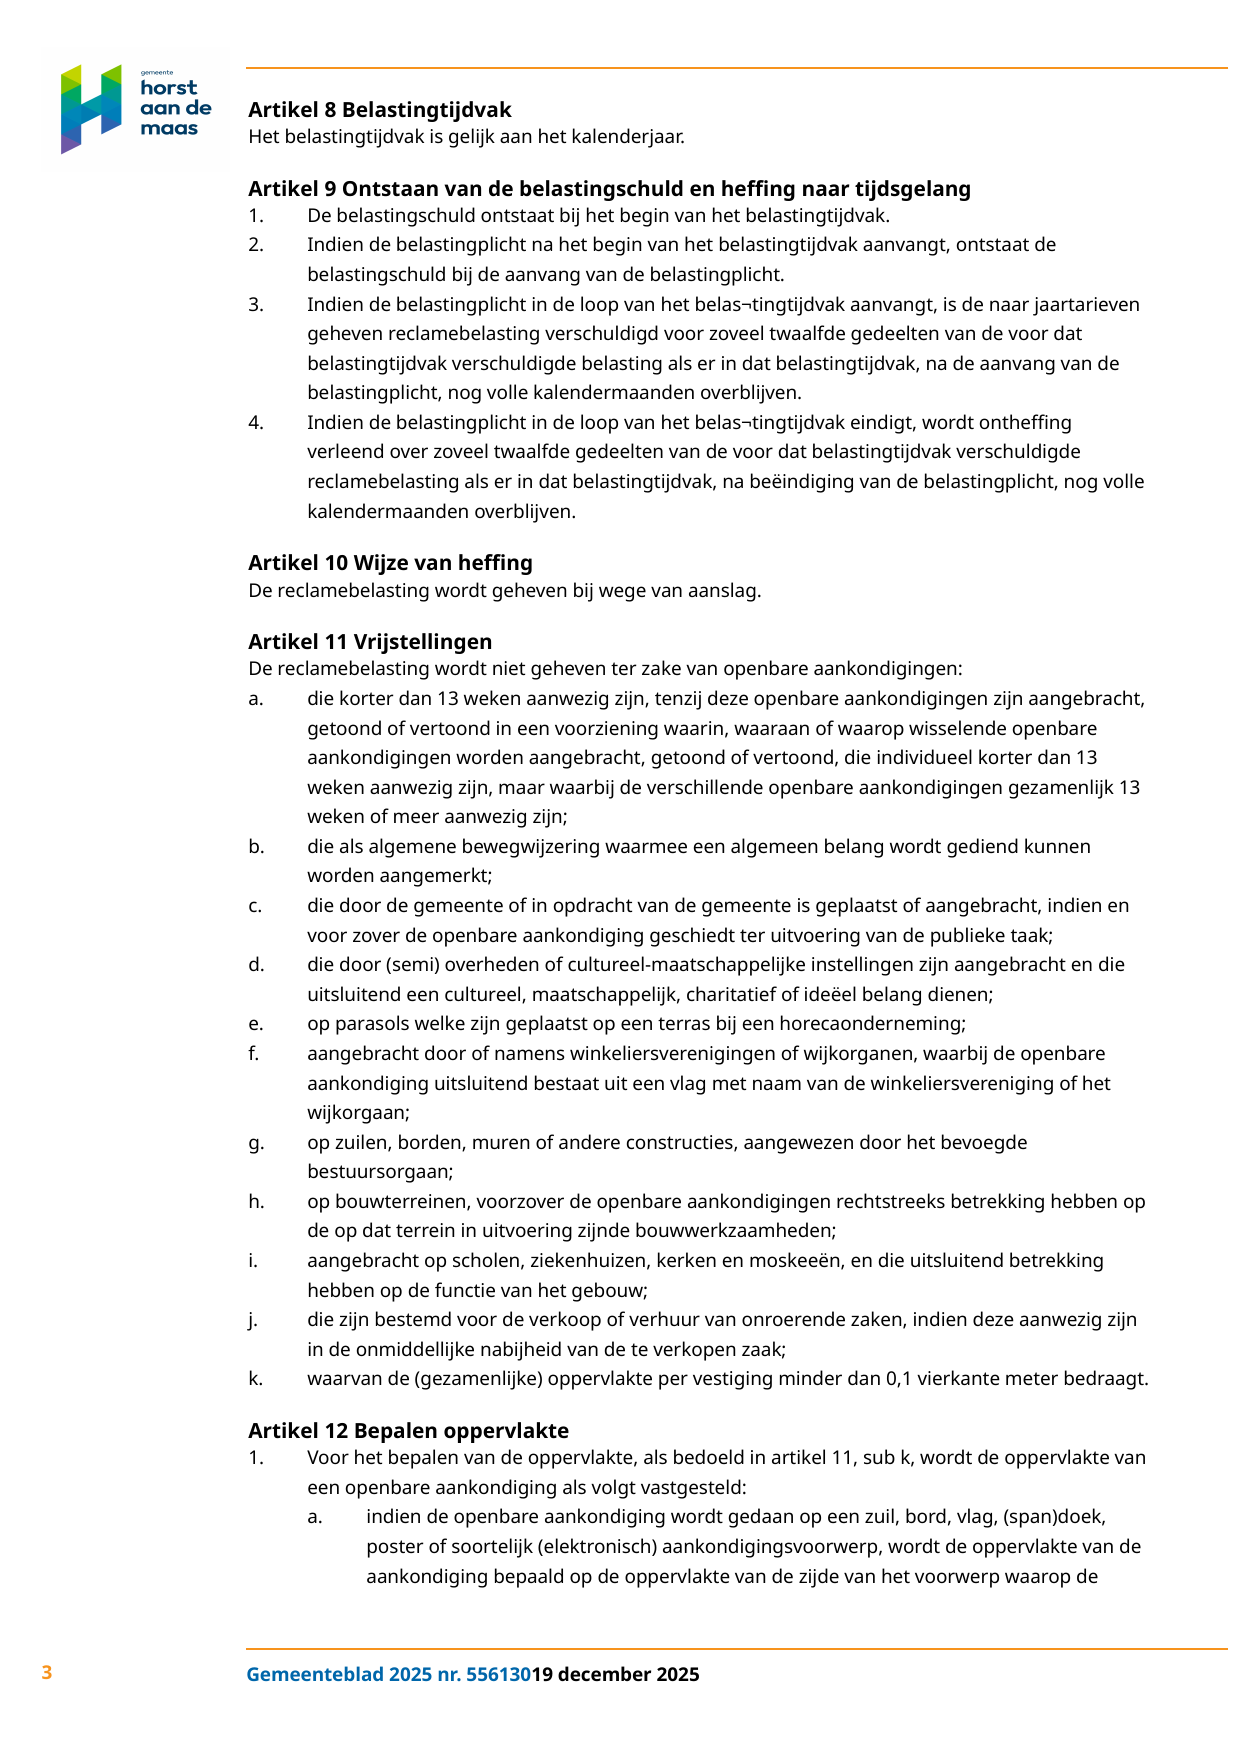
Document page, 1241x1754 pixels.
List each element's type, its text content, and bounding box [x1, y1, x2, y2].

list Indien de belastingplicht na het begin van het belastingtijdvak aanvangt, ontstaat de belastingschuld bij de aanvang van de belastingplicht. [248, 232, 1152, 287]
text De reclamebelasting wordt geheven bij wege van aanslag. [248, 577, 1152, 602]
list op bouwterreinen, voorzover de openbare aankondigingen rechtstreeks betrekking hebben op de op dat terrein in uitvoering zijnde bouwwerkzaamheden; [248, 1188, 1152, 1243]
list die korter dan 13 weken aanwezig zijn, tenzij deze openbare aankondigingen zijn aangebracht, getoond of vertoond in een voorziening waarin, waaraan of waarop wisselende openbare aankondigingen worden aangebracht, getoond of vertoond, die individueel korter dan 13 weken aanwezig zijn, maar waarbij de verschillende openbare aankondigingen gezamenlijk 13 weken of meer aanwezig zijn; [248, 685, 1152, 829]
list De belastingschuld ontstaat bij het begin van het belastingtijdvak. [248, 202, 1152, 228]
picture [41, 47, 231, 172]
list aangebracht door of namens winkeliersverenigingen of wijkorganen, waarbij de openbare aankondiging uitsluitend bestaat uit een vlag met naam van de winkeliersvereniging of het wijkorgaan; [248, 1040, 1152, 1125]
list Voor het bepalen van de oppervlakte, als bedoeld in artikel 11, sub k, wordt de oppervlakte van een openbare aankondiging als volgt vastgesteld: [248, 1444, 1152, 1500]
list op parasols welke zijn geplaatst op een terras bij een horecaonderneming; [248, 1011, 1152, 1036]
list Indien de belastingplicht in de loop van het belas¬tingtijdvak eindigt, wordt ontheffing verleend over zoveel twaalfde gedeelten van de voor dat belastingtijdvak verschuldigde reclamebelasting als er in dat belastingtijdvak, na beëindiging van de belastingplicht, nog volle kalendermaanden overblijven. [248, 409, 1152, 524]
text Het belastingtijdvak is gelijk aan het kalenderjaar. [248, 123, 1152, 149]
list die door (semi) overheden of cultureel-maatschappelijke instellingen zijn aangebracht en die uitsluitend een cultureel, maatschappelijk, charitatief of ideëel belang dienen; [248, 951, 1152, 1007]
text Artikel 12 Bepalen oppervlakte [248, 1416, 1152, 1444]
list die door de gemeente of in opdracht van de gemeente is geplaatst of aangebracht, indien en voor zover de openbare aankondiging geschiedt ter uitvoering van de publieke taak; [248, 892, 1152, 948]
text De reclamebelasting wordt niet geheven ter zake van openbare aankondigingen: [248, 656, 1152, 681]
list indien de openbare aankondiging wordt gedaan op een zuil, bord, vlag, (span)doek, poster of soortelijk (elektronisch) aankondigingsvoorwerp, wordt de oppervlakte van de aankondiging bepaald op de oppervlakte van de zijde van het voorwerp waarop de [307, 1504, 1152, 1588]
list die als algemene bewegwijzering waarmee een algemeen belang wordt gediend kunnen worden aangemerkt; [248, 833, 1152, 888]
text Artikel 9 Ontstaan van de belastingschuld en heffing naar tijdsgelang [248, 174, 1152, 202]
list waarvan de (gezamenlijke) oppervlakte per vestiging minder dan 0,1 vierkante meter bedraagt. [248, 1366, 1152, 1391]
text Artikel 10 Wijze van heffing [248, 548, 1152, 577]
list die zijn bestemd voor de verkoop of verhuur van onroerende zaken, indien deze aanwezig zijn in de onmiddellijke nabijheid van de te verkopen zaak; [248, 1306, 1152, 1362]
list aangebracht op scholen, ziekenhuizen, kerken en moskeeën, en die uitsluitend betrekking hebben op de functie van het gebouw; [248, 1247, 1152, 1303]
list op zuilen, borden, muren of andere constructies, aangewezen door het bevoegde bestuursorgaan; [248, 1129, 1152, 1184]
list Indien de belastingplicht in de loop van het belas¬tingtijdvak aanvangt, is de naar jaartarieven geheven reclamebelasting verschuldigd voor zoveel twaalfde gedeelten van de voor dat belastingtijdvak verschuldigde belasting als er in dat belastingtijdvak, na de aanvang van de belastingplicht, nog volle kalendermaanden overblijven. [248, 291, 1152, 405]
text Artikel 11 Vrijstellingen [248, 627, 1152, 656]
text Artikel 8 Belastingtijdvak [248, 95, 1152, 123]
